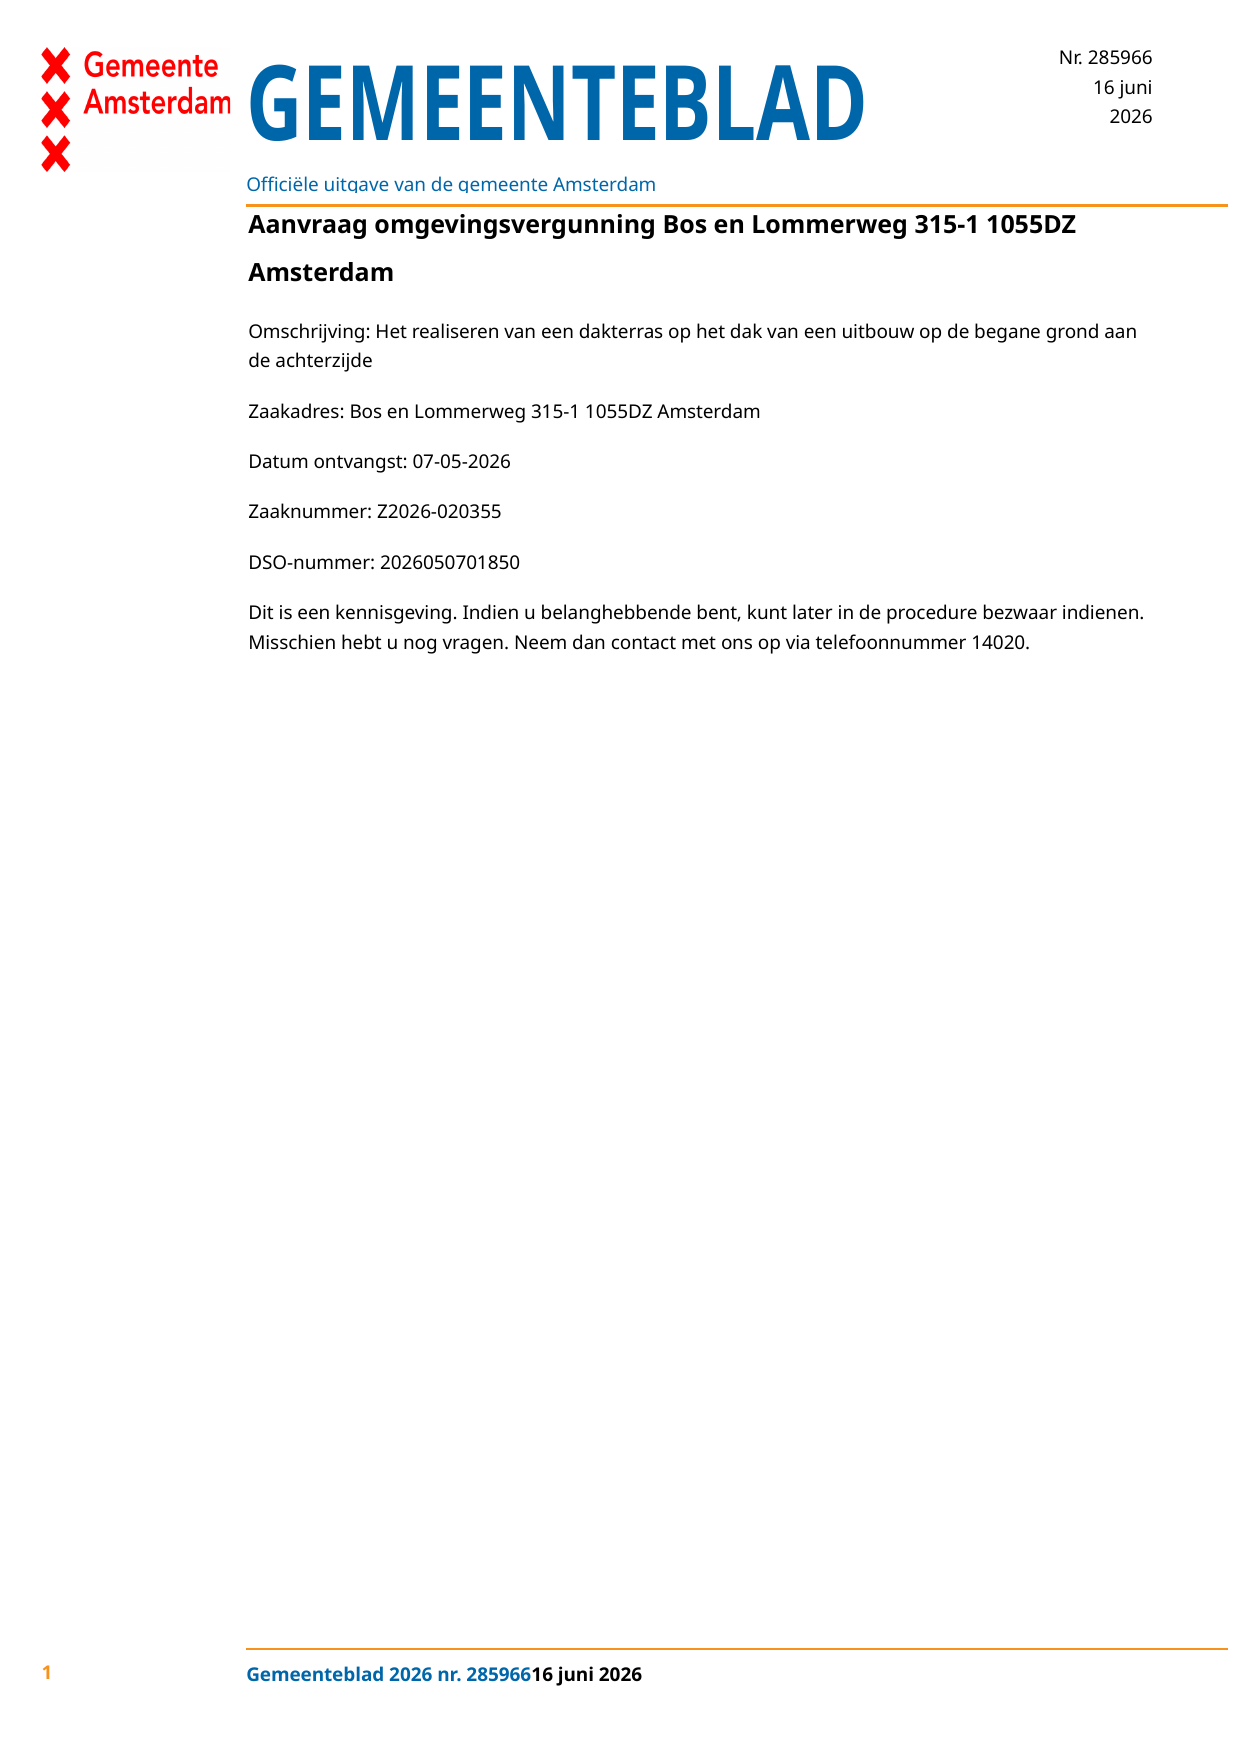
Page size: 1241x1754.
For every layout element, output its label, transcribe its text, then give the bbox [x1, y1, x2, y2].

text Zaaknummer: Z2026-020355 [248, 499, 1152, 524]
text DSO-nummer: 2026050701850 [248, 549, 1152, 575]
picture [41, 47, 231, 172]
text Dit is een kennisgeving. Indien u belanghebbende bent, kunt later in de procedure bezwaar indienen. Misschien hebt u nog vragen. Neem dan contact met ons op via telefoonnummer 14020. [248, 599, 1152, 655]
text Aanvraag omgevingsvergunning Bos en Lommerweg 315-1 1055DZ Amsterdam [248, 207, 1152, 288]
text Omschrijving: Het realiseren van een dakterras op het dak van een uitbouw op de begane grond aan de achterzijde [248, 318, 1152, 373]
text Zaakadres: Bos en Lommerweg 315-1 1055DZ Amsterdam [248, 398, 1152, 424]
text Datum ontvangst: 07-05-2026 [248, 448, 1152, 474]
